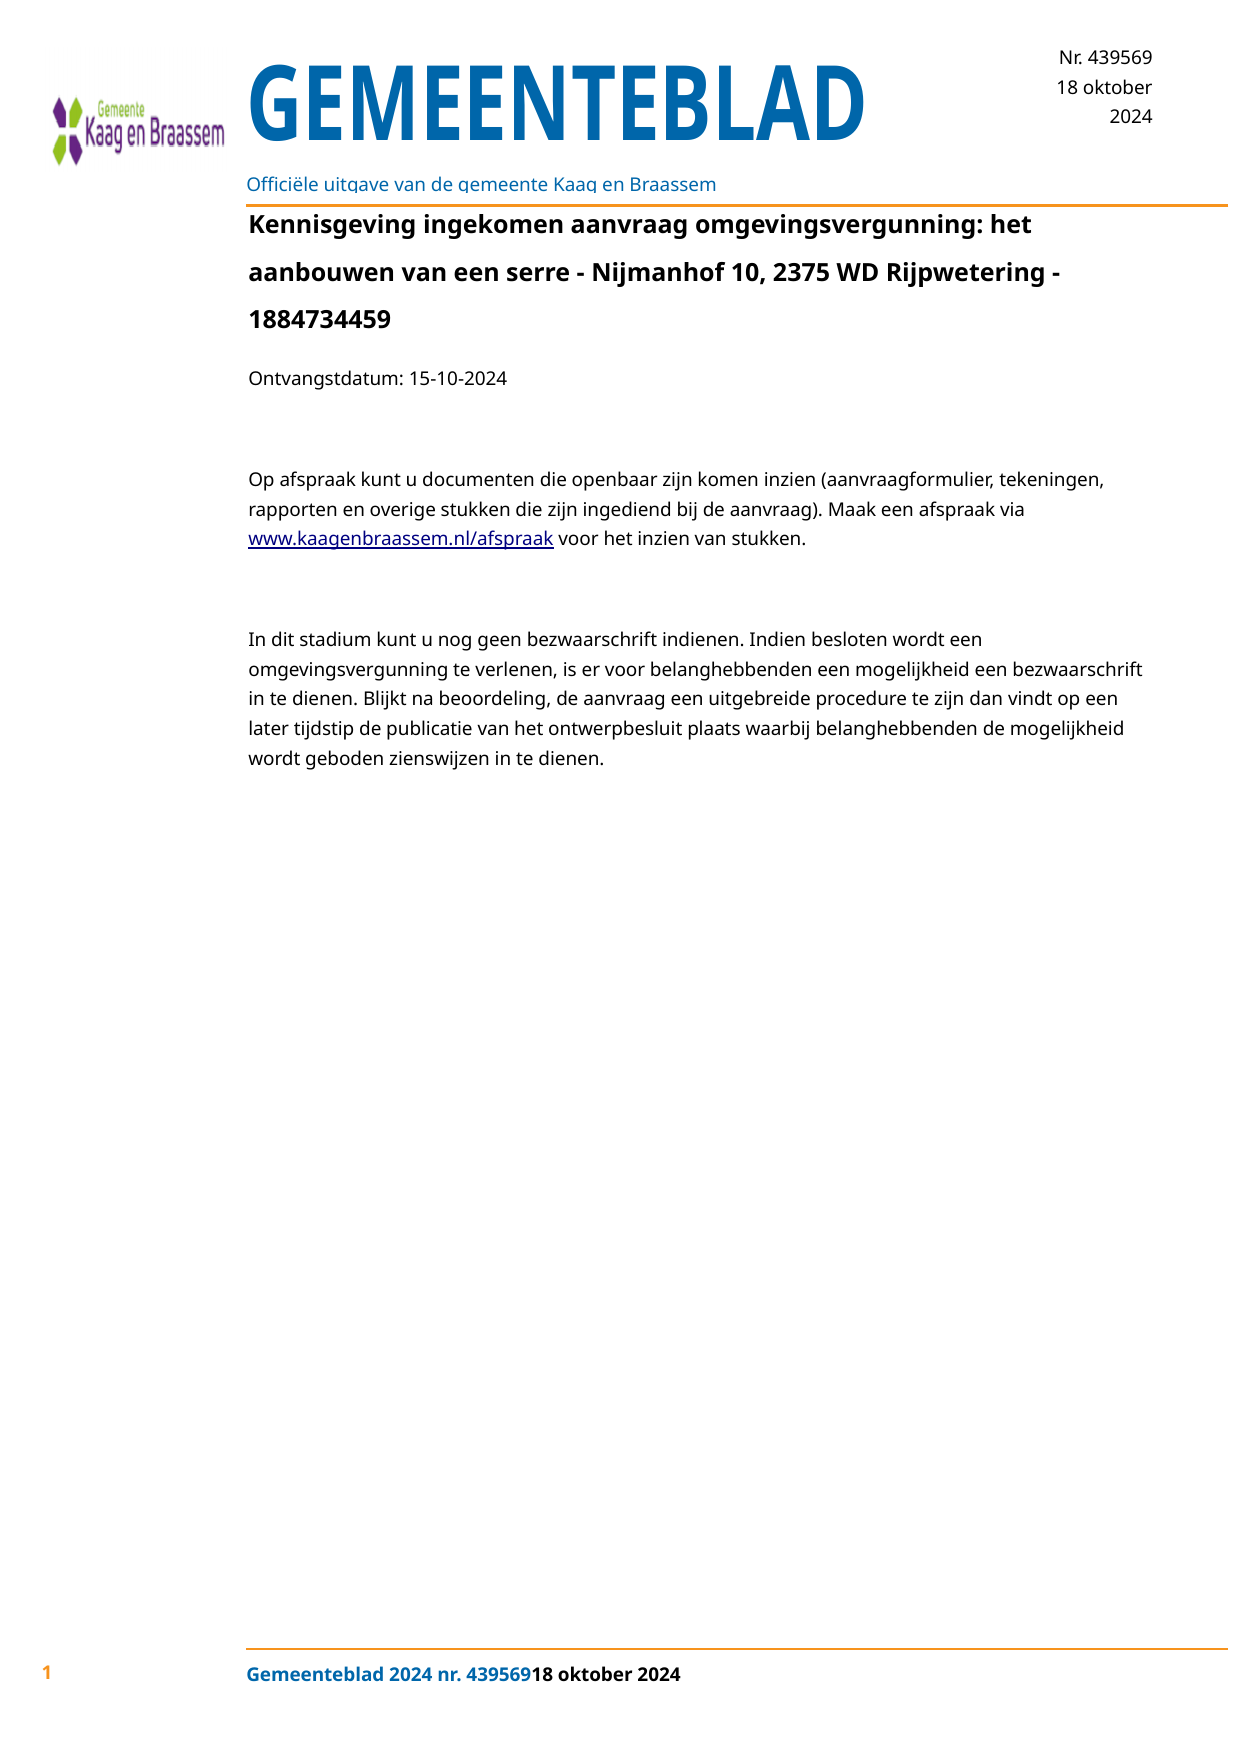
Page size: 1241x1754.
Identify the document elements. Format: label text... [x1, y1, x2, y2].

text Ontvangstdatum: 15-10-2024 [248, 366, 1152, 391]
text Kennisgeving ingekomen aanvraag omgevingsvergunning: het aanbouwen van een serre - Nijmanhof 10, 2375 WD Rijpwetering - 1884734459 [248, 207, 1152, 336]
text Op afspraak kunt u documenten die openbaar zijn komen inzien (aanvraagformulier, tekeningen, rapporten en overige stukken die zijn ingediend bij de aanvraag). Maak een afspraak via www.kaagenbraassem.nl/afspraak voor het inzien van stukken. [248, 466, 1152, 551]
picture [41, 47, 231, 172]
text In dit stadium kunt u nog geen bezwaarschrift indienen. Indien besloten wordt een omgevingsvergunning te verlenen, is er voor belanghebbenden een mogelijkheid een bezwaarschrift in te dienen. Blijkt na beoordeling, de aanvraag een uitgebreide procedure te zijn dan vindt op een later tijdstip de publicatie van het ontwerpbesluit plaats waarbij belanghebbenden de mogelijkheid wordt geboden zienswijzen in te dienen. [248, 626, 1152, 770]
